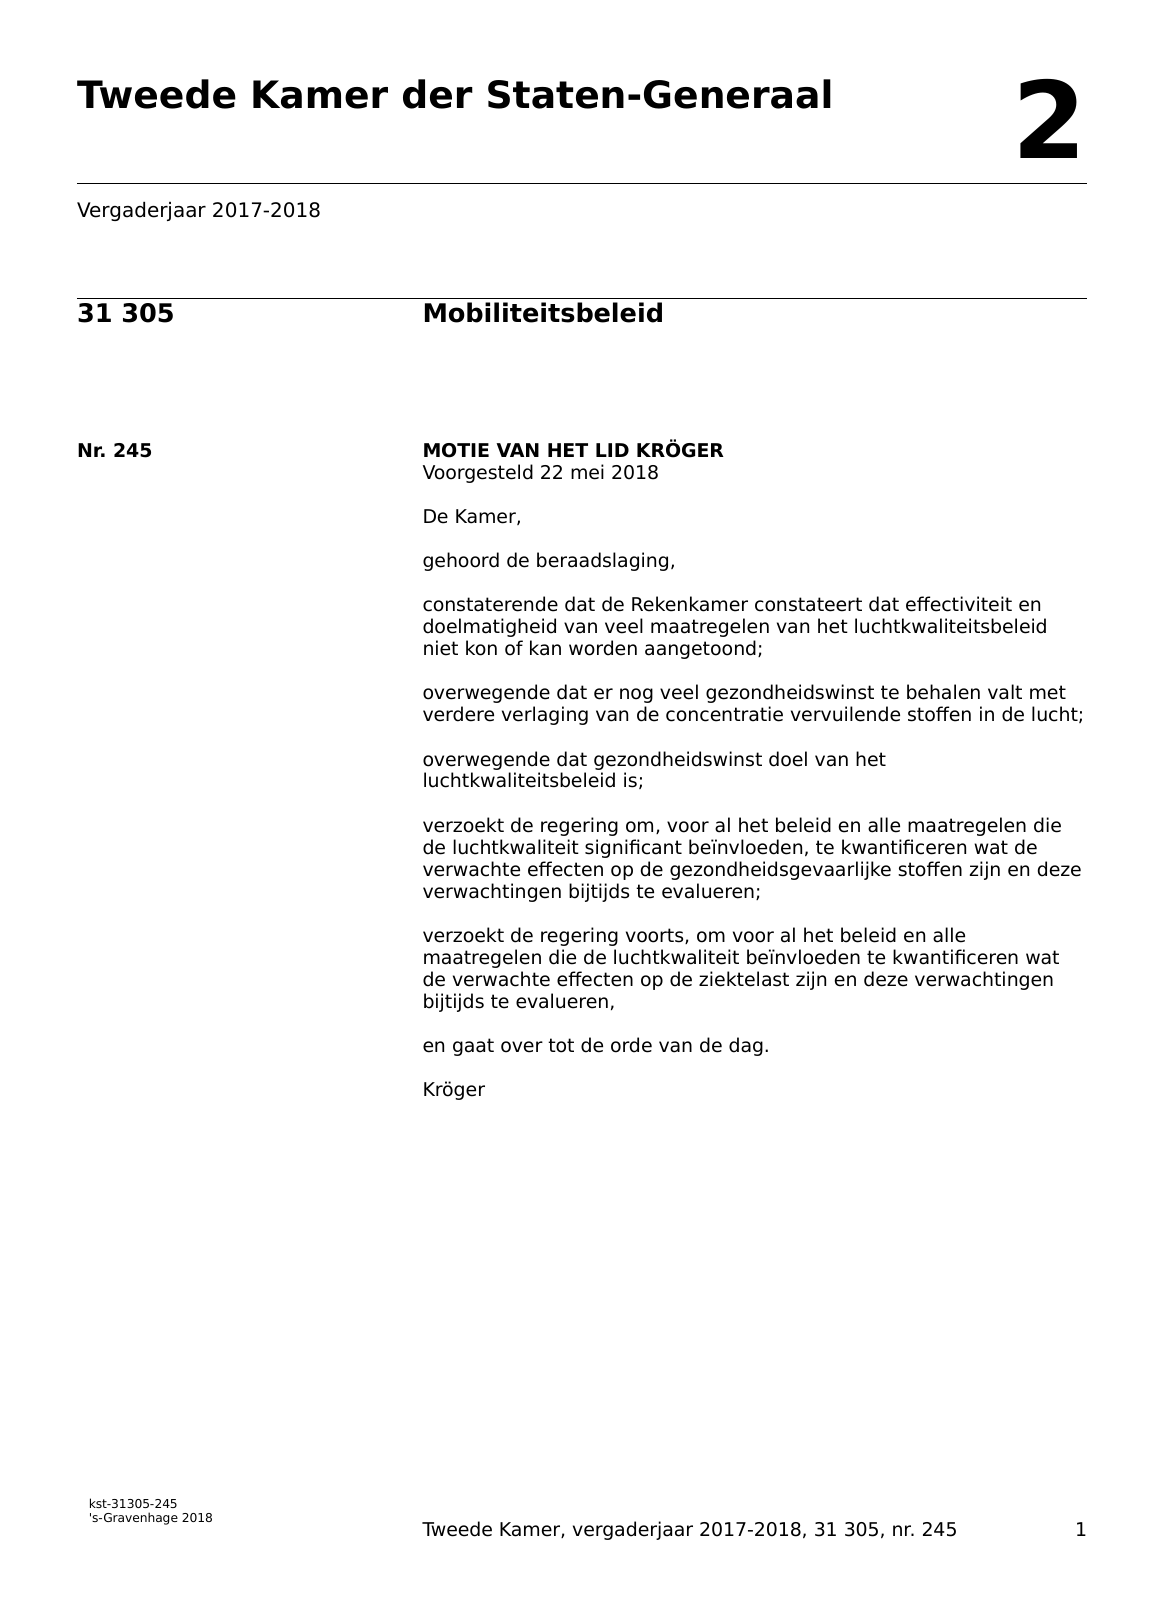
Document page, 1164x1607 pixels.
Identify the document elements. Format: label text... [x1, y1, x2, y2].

subtitle Nr. 245 MOTIE VAN HET LID KRÖGER [77, 440, 1087, 462]
subtitle 31 305 Mobiliteitsbeleid [77, 299, 1087, 329]
text gehoord de beraadslaging, [422, 550, 1087, 572]
text overwegende dat er nog veel gezondheidswinst te behalen valt met verdere verlaging van de concentratie vervuilende stoffen in de lucht; [422, 682, 1087, 726]
text Kröger [422, 1079, 1087, 1101]
table_header Tweede Kamer der Staten-Generaal [77, 59, 886, 183]
text Voorgesteld 22 mei 2018 [422, 462, 1087, 484]
table_cell Vergaderjaar 2017-2018 [77, 184, 1087, 298]
text constaterende dat de Rekenkamer constateert dat effectiviteit en doelmatigheid van veel maatregelen van het luchtkwaliteitsbeleid niet kon of kan worden aangetoond; [422, 594, 1087, 660]
table_header 2 [886, 59, 1087, 183]
text overwegende dat gezondheidswinst doel van het luchtkwaliteitsbeleid is; [422, 748, 1087, 792]
text 's-Gravenhage 2018 [88, 1511, 323, 1525]
text kst-31305-245 [88, 1497, 323, 1511]
text De Kamer, [422, 506, 1087, 528]
text verzoekt de regering voorts, om voor al het beleid en alle maatregelen die de luchtkwaliteit beïnvloeden te kwantificeren wat de verwachte effecten op de ziektelast zijn en deze verwachtingen bijtijds te evalueren, [422, 925, 1087, 1013]
text verzoekt de regering om, voor al het beleid en alle maatregelen die de luchtkwaliteit significant beïnvloeden, te kwantificeren wat de verwachte effecten op de gezondheidsgevaarlijke stoffen zijn en deze verwachtingen bijtijds te evalueren; [422, 814, 1087, 902]
text en gaat over tot de orde van de dag. [422, 1035, 1087, 1057]
